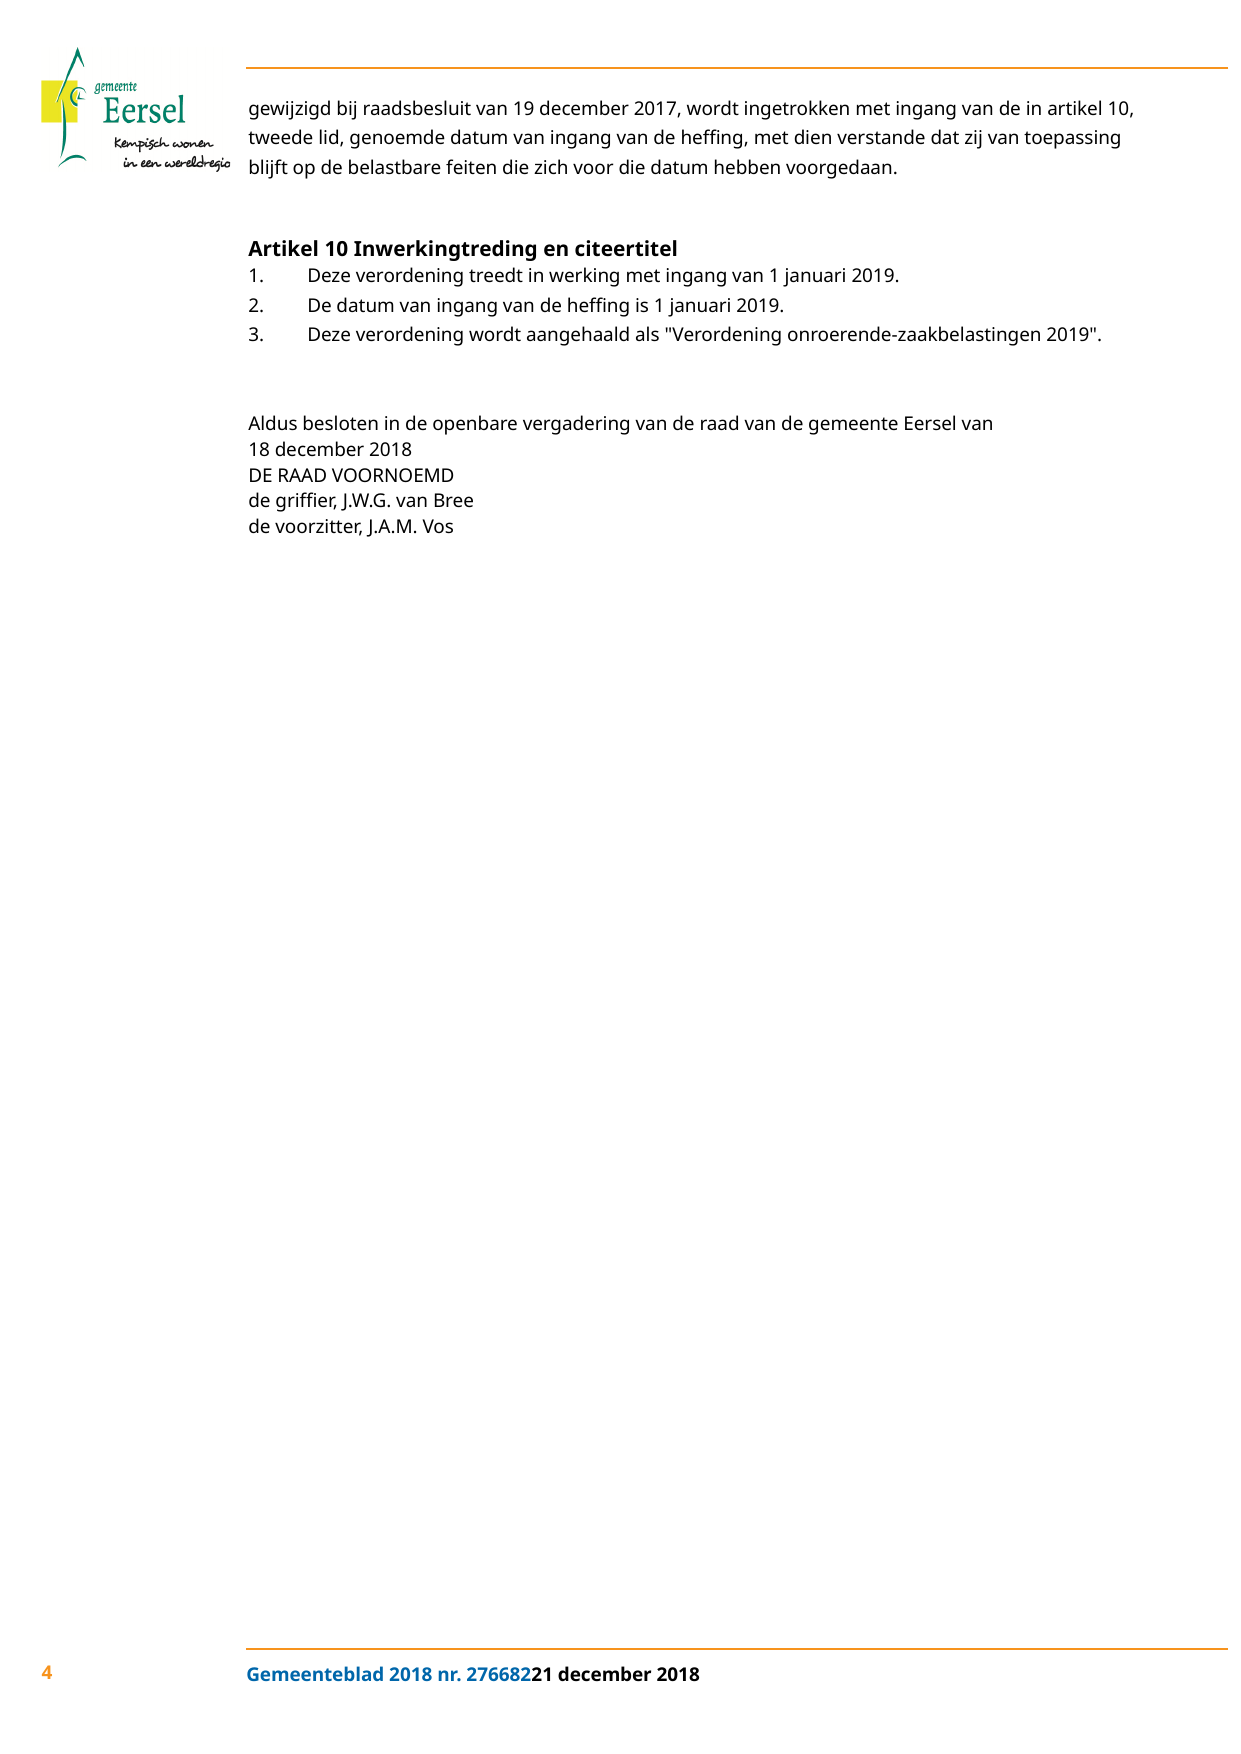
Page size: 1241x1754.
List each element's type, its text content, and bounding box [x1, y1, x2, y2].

text DE RAAD VOORNOEMD [248, 462, 1152, 487]
picture [41, 47, 231, 172]
text gewijzigd bij raadsbesluit van 19 december 2017, wordt ingetrokken met ingang van de in artikel 10, tweede lid, genoemde datum van ingang van de heffing, met dien verstande dat zij van toepassing blijft op de belastbare feiten die zich voor die datum hebben voorgedaan. [248, 95, 1152, 180]
text Aldus besloten in de openbare vergadering van de raad van de gemeente Eersel van 18 december 2018 [248, 410, 1152, 462]
text Artikel 10 Inwerkingtreding en citeertitel [248, 234, 1152, 262]
text de voorzitter, J.A.M. Vos [248, 513, 1152, 539]
list De datum van ingang van de heffing is 1 januari 2019. [248, 292, 1152, 318]
text de griffier, J.W.G. van Bree [248, 487, 1152, 513]
list Deze verordening treedt in werking met ingang van 1 januari 2019. [248, 262, 1152, 288]
list Deze verordening wordt aangehaald als "Verordening onroerende-zaakbelastingen 2019". [248, 322, 1152, 347]
